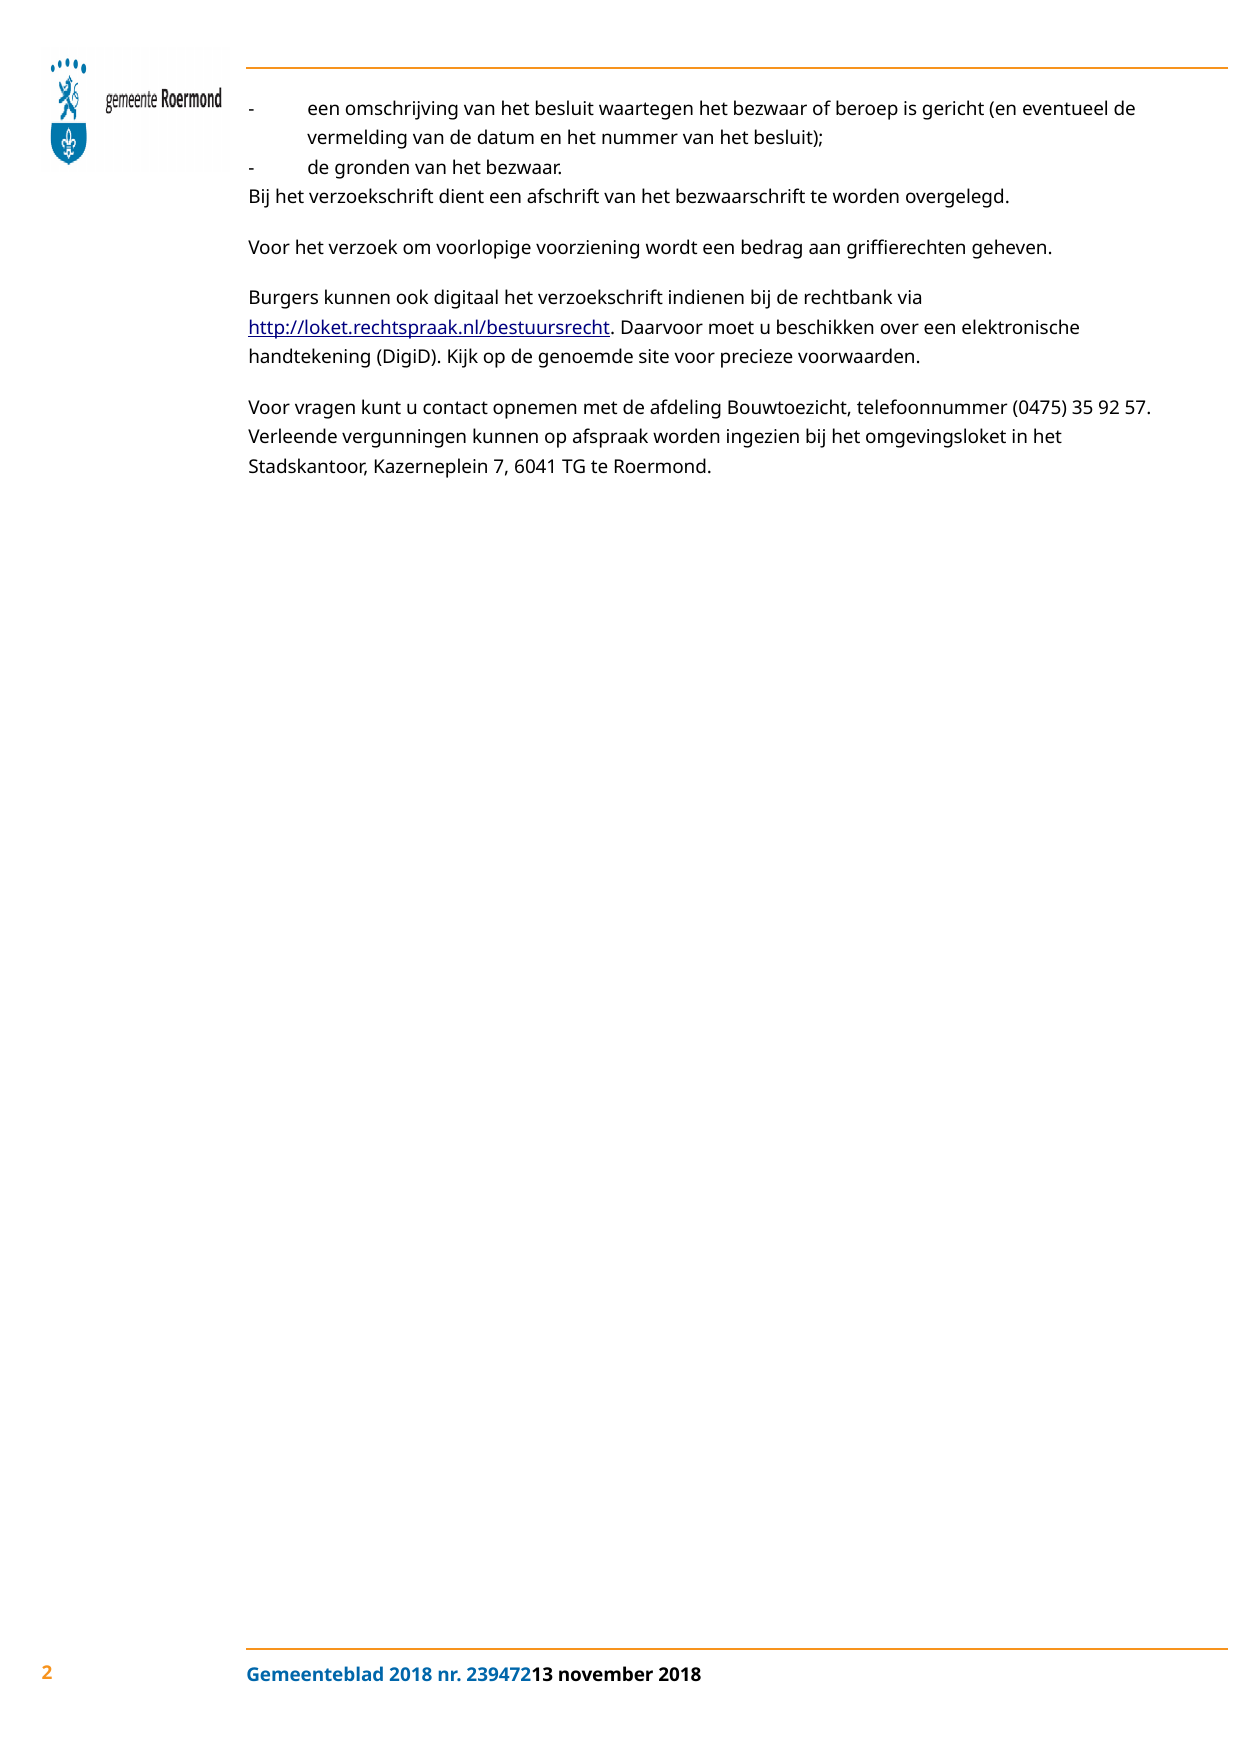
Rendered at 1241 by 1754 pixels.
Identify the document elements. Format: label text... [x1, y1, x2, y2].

text Burgers kunnen ook digitaal het verzoekschrift indienen bij de rechtbank via http://loket.rechtspraak.nl/bestuursrecht. Daarvoor moet u beschikken over een elektronische handtekening (DigiD). Kijk op de genoemde site voor precieze voorwaarden. [248, 284, 1152, 369]
text Voor vragen kunt u contact opnemen met de afdeling Bouwtoezicht, telefoonnummer (0475) 35 92 57. Verleende vergunningen kunnen op afspraak worden ingezien bij het omgevingsloket in het Stadskantoor, Kazerneplein 7, 6041 TG te Roermond. [248, 394, 1152, 479]
text Voor het verzoek om voorlopige voorziening wordt een bedrag aan griffierechten geheven. [248, 234, 1152, 260]
list de gronden van het bezwaar. [248, 154, 1152, 180]
text Bij het verzoekschrift dient een afschrift van het bezwaarschrift te worden overgelegd. [248, 183, 1152, 209]
picture [41, 47, 231, 172]
list een omschrijving van het besluit waartegen het bezwaar of beroep is gericht (en eventueel de vermelding van de datum en het nummer van het besluit); [248, 95, 1152, 150]
